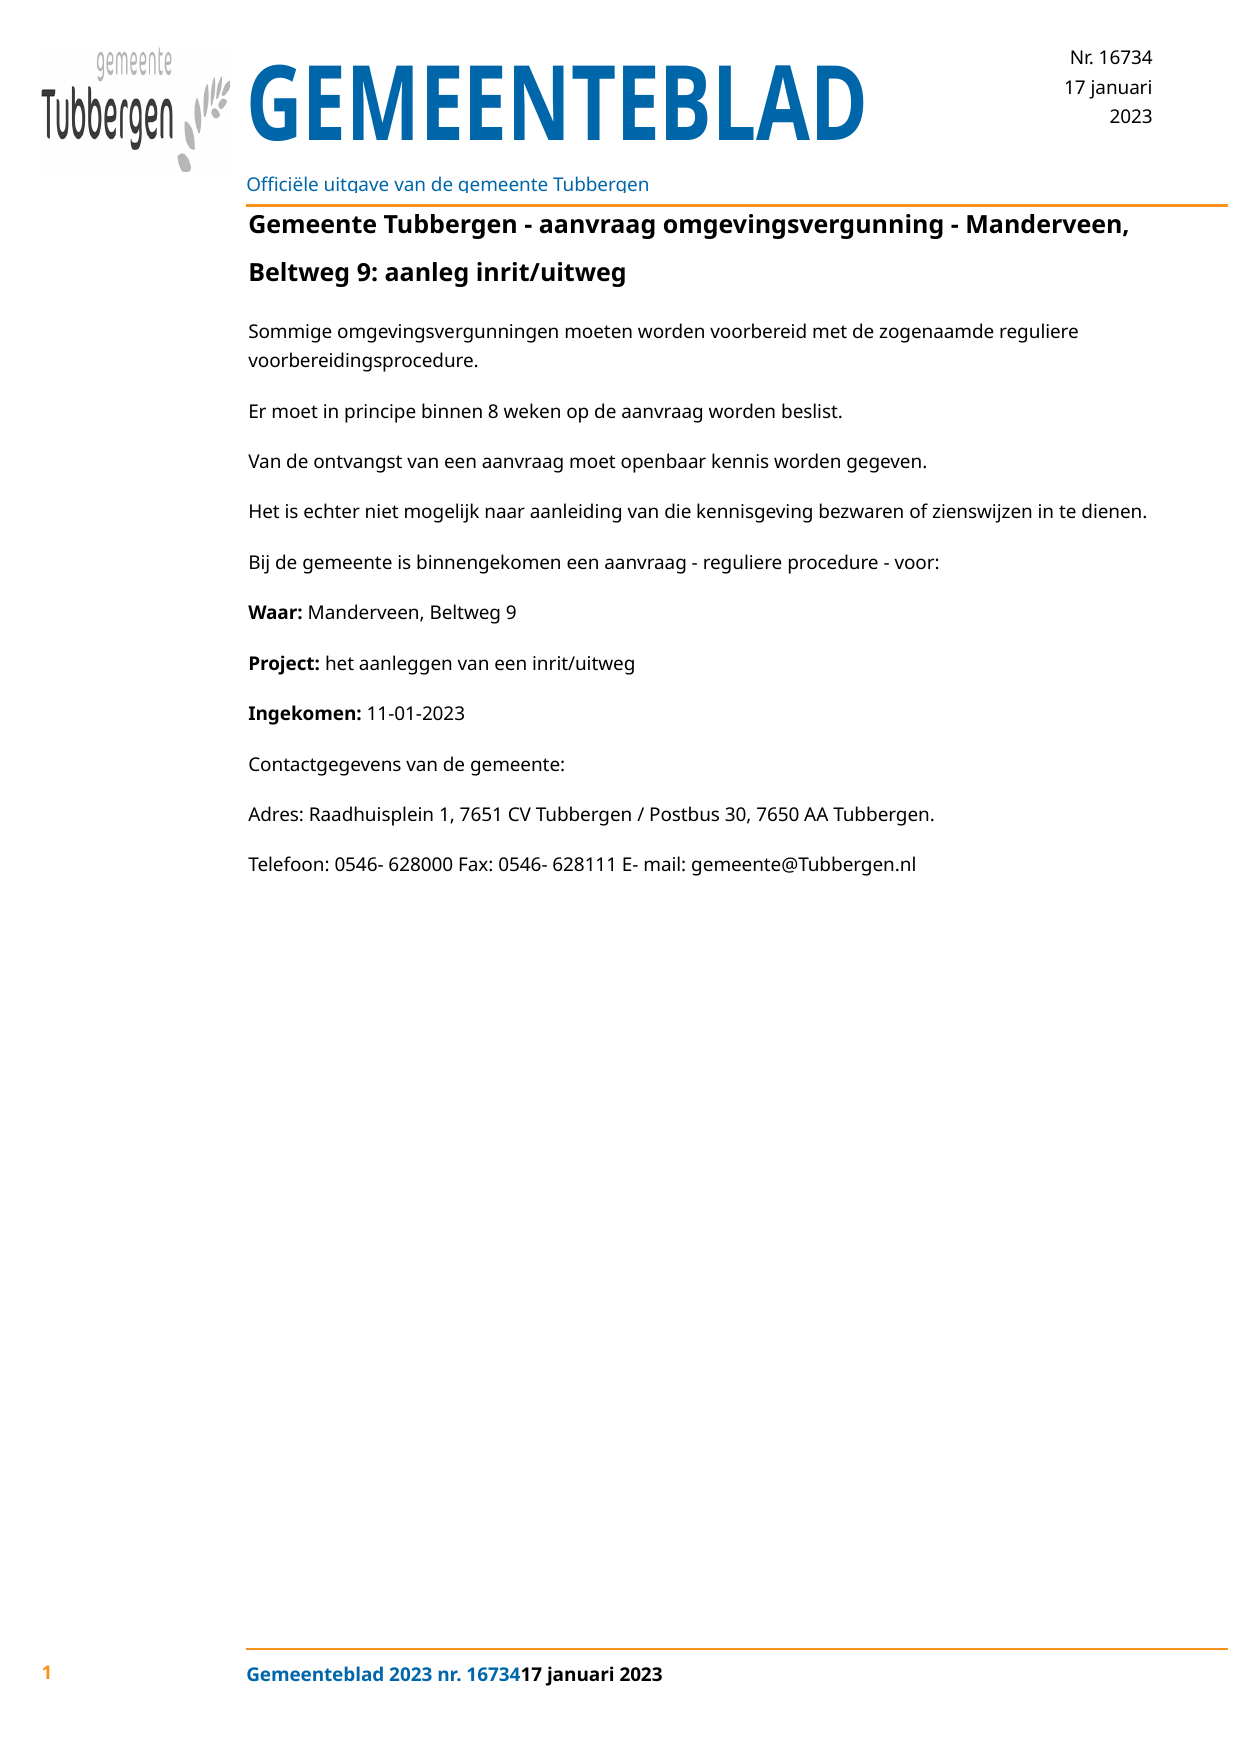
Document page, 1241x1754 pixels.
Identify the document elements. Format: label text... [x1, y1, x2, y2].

text Bij de gemeente is binnengekomen een aanvraag - reguliere procedure - voor: [248, 549, 1152, 575]
text Ingekomen: 11-01-2023 [248, 700, 1152, 726]
text Sommige omgevingsvergunningen moeten worden voorbereid met de zogenaamde reguliere voorbereidingsprocedure. [248, 318, 1152, 373]
text Van de ontvangst van een aanvraag moet openbaar kennis worden gegeven. [248, 448, 1152, 474]
text Project: het aanleggen van een inrit/uitweg [248, 650, 1152, 676]
text Het is echter niet mogelijk naar aanleiding van die kennisgeving bezwaren of zienswijzen in te dienen. [248, 499, 1152, 524]
picture [41, 47, 231, 172]
text Telefoon: 0546- 628000 Fax: 0546- 628111 E- mail: gemeente@Tubbergen.nl [248, 852, 1152, 877]
text Contactgegevens van de gemeente: [248, 751, 1152, 777]
text Adres: Raadhuisplein 1, 7651 CV Tubbergen / Postbus 30, 7650 AA Tubbergen. [248, 801, 1152, 827]
text Er moet in principe binnen 8 weken op de aanvraag worden beslist. [248, 398, 1152, 424]
text Waar: Manderveen, Beltweg 9 [248, 599, 1152, 625]
text Gemeente Tubbergen - aanvraag omgevingsvergunning - Manderveen, Beltweg 9: aanleg inrit/uitweg [248, 207, 1152, 288]
